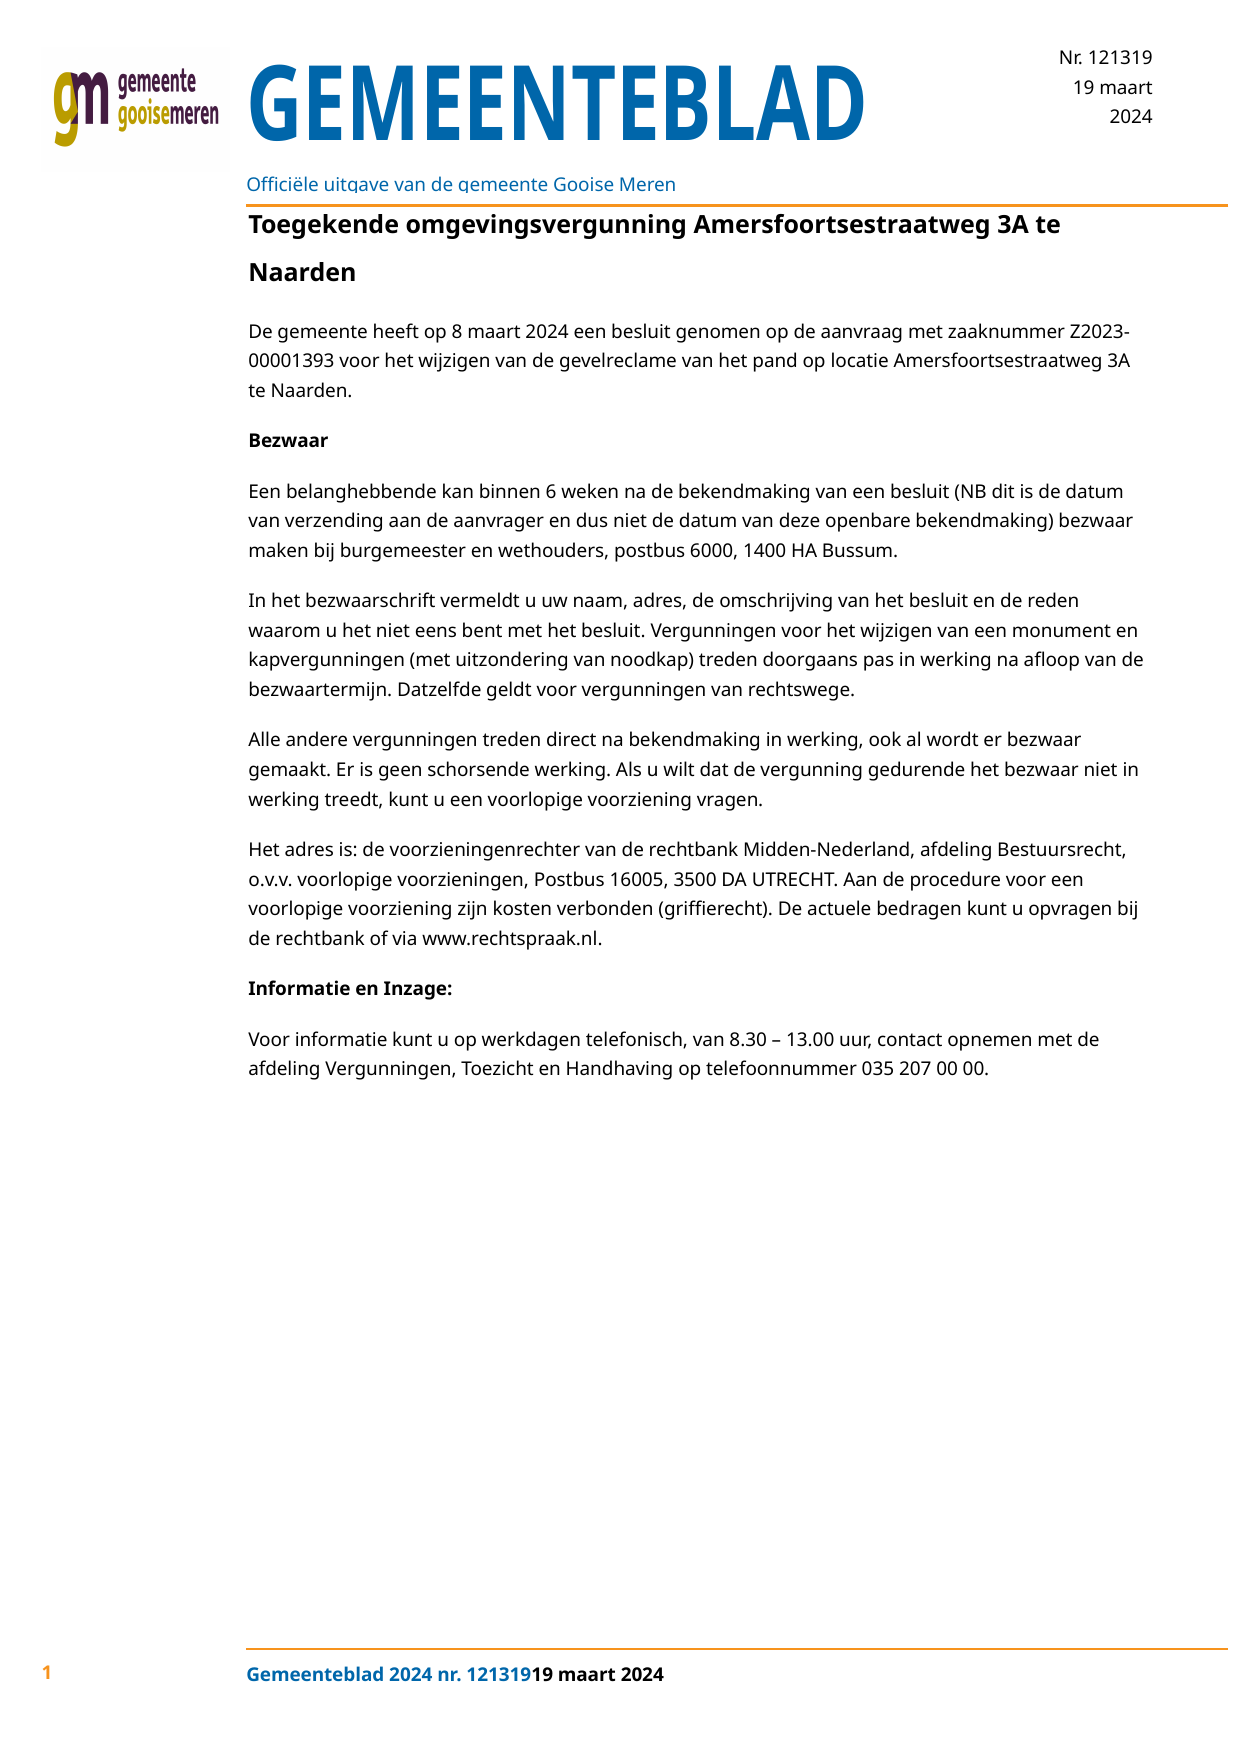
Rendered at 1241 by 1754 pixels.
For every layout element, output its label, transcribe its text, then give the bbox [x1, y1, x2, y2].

text Toegekende omgevingsvergunning Amersfoortsestraatweg 3A te Naarden [248, 207, 1152, 288]
text In het bezwaarschrift vermeldt u uw naam, adres, de omschrijving van het besluit en de reden waarom u het niet eens bent met het besluit. Vergunningen voor het wijzigen van een monument en kapvergunningen (met uitzondering van noodkap) treden doorgaans pas in werking na afloop van de bezwaartermijn. Datzelfde geldt voor vergunningen van rechtswege. [248, 587, 1152, 702]
text Bezwaar [248, 427, 1152, 453]
picture [41, 47, 231, 172]
text Voor informatie kunt u op werkdagen telefonisch, van 8.30 – 13.00 uur, contact opnemen met de afdeling Vergunningen, Toezicht en Handhaving op telefoonnummer 035 207 00 00. [248, 1026, 1152, 1081]
text Het adres is: de voorzieningenrechter van de rechtbank Midden-Nederland, afdeling Bestuursrecht, o.v.v. voorlopige voorzieningen, Postbus 16005, 3500 DA UTRECHT. Aan de procedure voor een voorlopige voorziening zijn kosten verbonden (griffierecht). De actuele bedragen kunt u opvragen bij de rechtbank of via www.rechtspraak.nl. [248, 836, 1152, 951]
text Een belanghebbende kan binnen 6 weken na de bekendmaking van een besluit (NB dit is de datum van verzending aan de aanvrager en dus niet de datum van deze openbare bekendmaking) bezwaar maken bij burgemeester en wethouders, postbus 6000, 1400 HA Bussum. [248, 478, 1152, 563]
text Alle andere vergunningen treden direct na bekendmaking in werking, ook al wordt er bezwaar gemaakt. Er is geen schorsende werking. Als u wilt dat de vergunning gedurende het bezwaar niet in werking treedt, kunt u een voorlopige voorziening vragen. [248, 727, 1152, 812]
text Informatie en Inzage: [248, 975, 1152, 1001]
text De gemeente heeft op 8 maart 2024 een besluit genomen op de aanvraag met zaaknummer Z2023-00001393 voor het wijzigen van de gevelreclame van het pand op locatie Amersfoortsestraatweg 3A te Naarden. [248, 318, 1152, 403]
